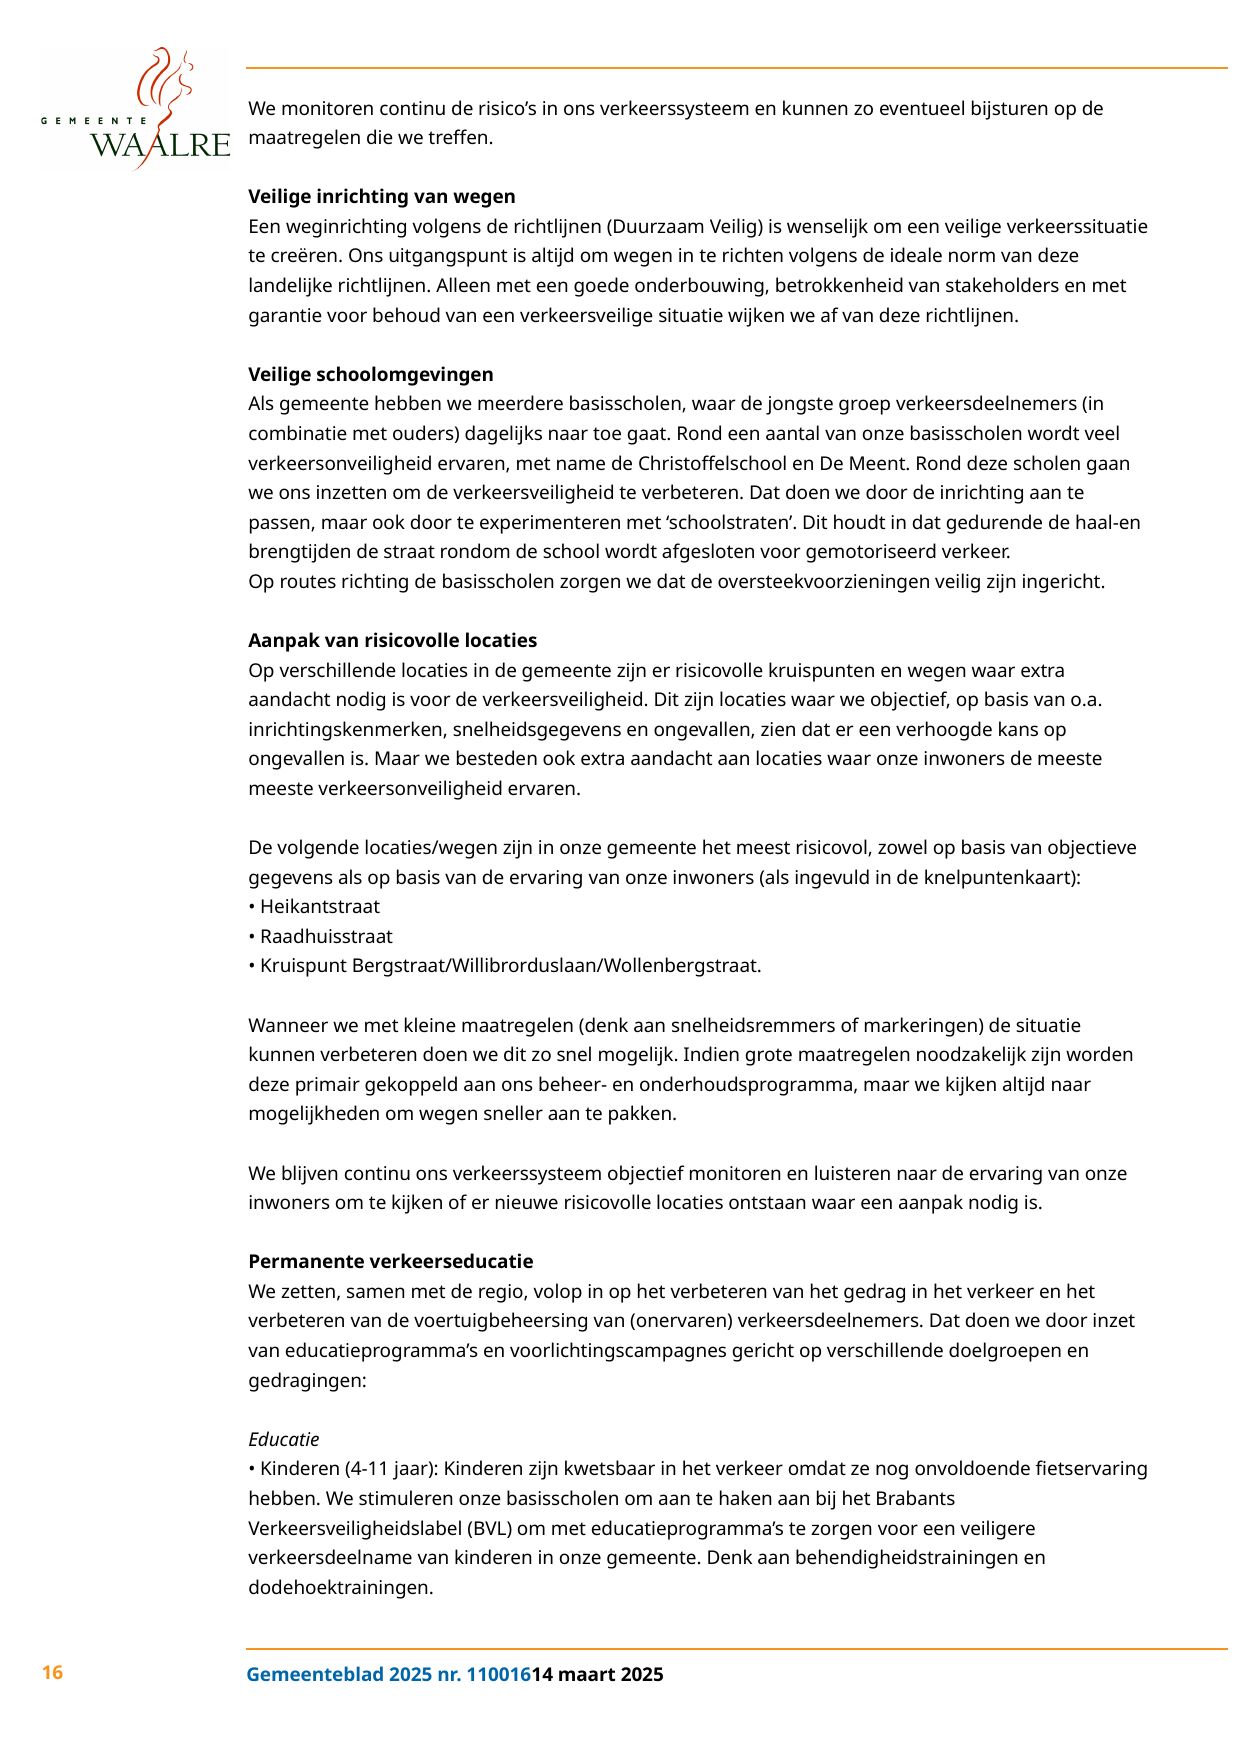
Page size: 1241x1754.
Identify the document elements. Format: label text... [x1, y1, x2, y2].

text • Raadhuisstraat [248, 923, 1152, 949]
text We zetten, samen met de regio, volop in op het verbeteren van het gedrag in het verkeer en het verbeteren van de voertuigbeheersing van (onervaren) verkeersdeelnemers. Dat doen we door inzet van educatieprogramma’s en voorlichtingscampagnes gericht op verschillende doelgroepen en gedragingen: [248, 1278, 1152, 1393]
text Educatie [248, 1426, 1152, 1452]
text We monitoren continu de risico’s in ons verkeerssysteem en kunnen zo eventueel bijsturen op de maatregelen die we treffen. [248, 95, 1152, 150]
text Op routes richting de basisscholen zorgen we dat de oversteekvoorzieningen veilig zijn ingericht. [248, 568, 1152, 594]
text We blijven continu ons verkeerssysteem objectief monitoren en luisteren naar de ervaring van onze inwoners om te kijken of er nieuwe risicovolle locaties ontstaan waar een aanpak nodig is. [248, 1160, 1152, 1215]
text Als gemeente hebben we meerdere basisscholen, waar de jongste groep verkeersdeelnemers (in combinatie met ouders) dagelijks naar toe gaat. Rond een aantal van onze basisscholen wordt veel verkeersonveiligheid ervaren, met name de Christoffelschool en De Meent. Rond deze scholen gaan we ons inzetten om de verkeersveiligheid te verbeteren. Dat doen we door de inrichting aan te passen, maar ook door te experimenteren met ‘schoolstraten’. Dit houdt in dat gedurende de haal-en brengtijden de straat rondom de school wordt afgesloten voor gemotoriseerd verkeer. [248, 391, 1152, 564]
text • Heikantstraat [248, 893, 1152, 919]
text Permanente verkeerseducatie [248, 1248, 1152, 1274]
text • Kruispunt Bergstraat/Willibrorduslaan/Wollenbergstraat. [248, 953, 1152, 978]
text Een weginrichting volgens de richtlijnen (Duurzaam Veilig) is wenselijk om een veilige verkeerssituatie te creëren. Ons uitgangspunt is altijd om wegen in te richten volgens de ideale norm van deze landelijke richtlijnen. Alleen met een goede onderbouwing, betrokkenheid van stakeholders en met garantie voor behoud van een verkeersveilige situatie wijken we af van deze richtlijnen. [248, 213, 1152, 328]
text Wanneer we met kleine maatregelen (denk aan snelheidsremmers of markeringen) de situatie kunnen verbeteren doen we dit zo snel mogelijk. Indien grote maatregelen noodzakelijk zijn worden deze primair gekoppeld aan ons beheer- en onderhoudsprogramma, maar we kijken altijd naar mogelijkheden om wegen sneller aan te pakken. [248, 1012, 1152, 1126]
text • Kinderen (4-11 jaar): Kinderen zijn kwetsbaar in het verkeer omdat ze nog onvoldoende fietservaring hebben. We stimuleren onze basisscholen om aan te haken aan bij het Brabants Verkeersveiligheidslabel (BVL) om met educatieprogramma’s te zorgen voor een veiligere verkeersdeelname van kinderen in onze gemeente. Denk aan behendigheidstrainingen en dodehoektrainingen. [248, 1456, 1152, 1600]
text De volgende locaties/wegen zijn in onze gemeente het meest risicovol, zowel op basis van objectieve gegevens als op basis van de ervaring van onze inwoners (als ingevuld in de knelpuntenkaart): [248, 834, 1152, 890]
text Aanpak van risicovolle locaties [248, 627, 1152, 653]
picture [41, 47, 231, 172]
text Op verschillende locaties in de gemeente zijn er risicovolle kruispunten en wegen waar extra aandacht nodig is voor de verkeersveiligheid. Dit zijn locaties waar we objectief, op basis van o.a. inrichtingskenmerken, snelheidsgegevens en ongevallen, zien dat er een verhoogde kans op ongevallen is. Maar we besteden ook extra aandacht aan locaties waar onze inwoners de meeste meeste verkeersonveiligheid ervaren. [248, 657, 1152, 801]
text Veilige inrichting van wegen [248, 183, 1152, 209]
text Veilige schoolomgevingen [248, 361, 1152, 387]
